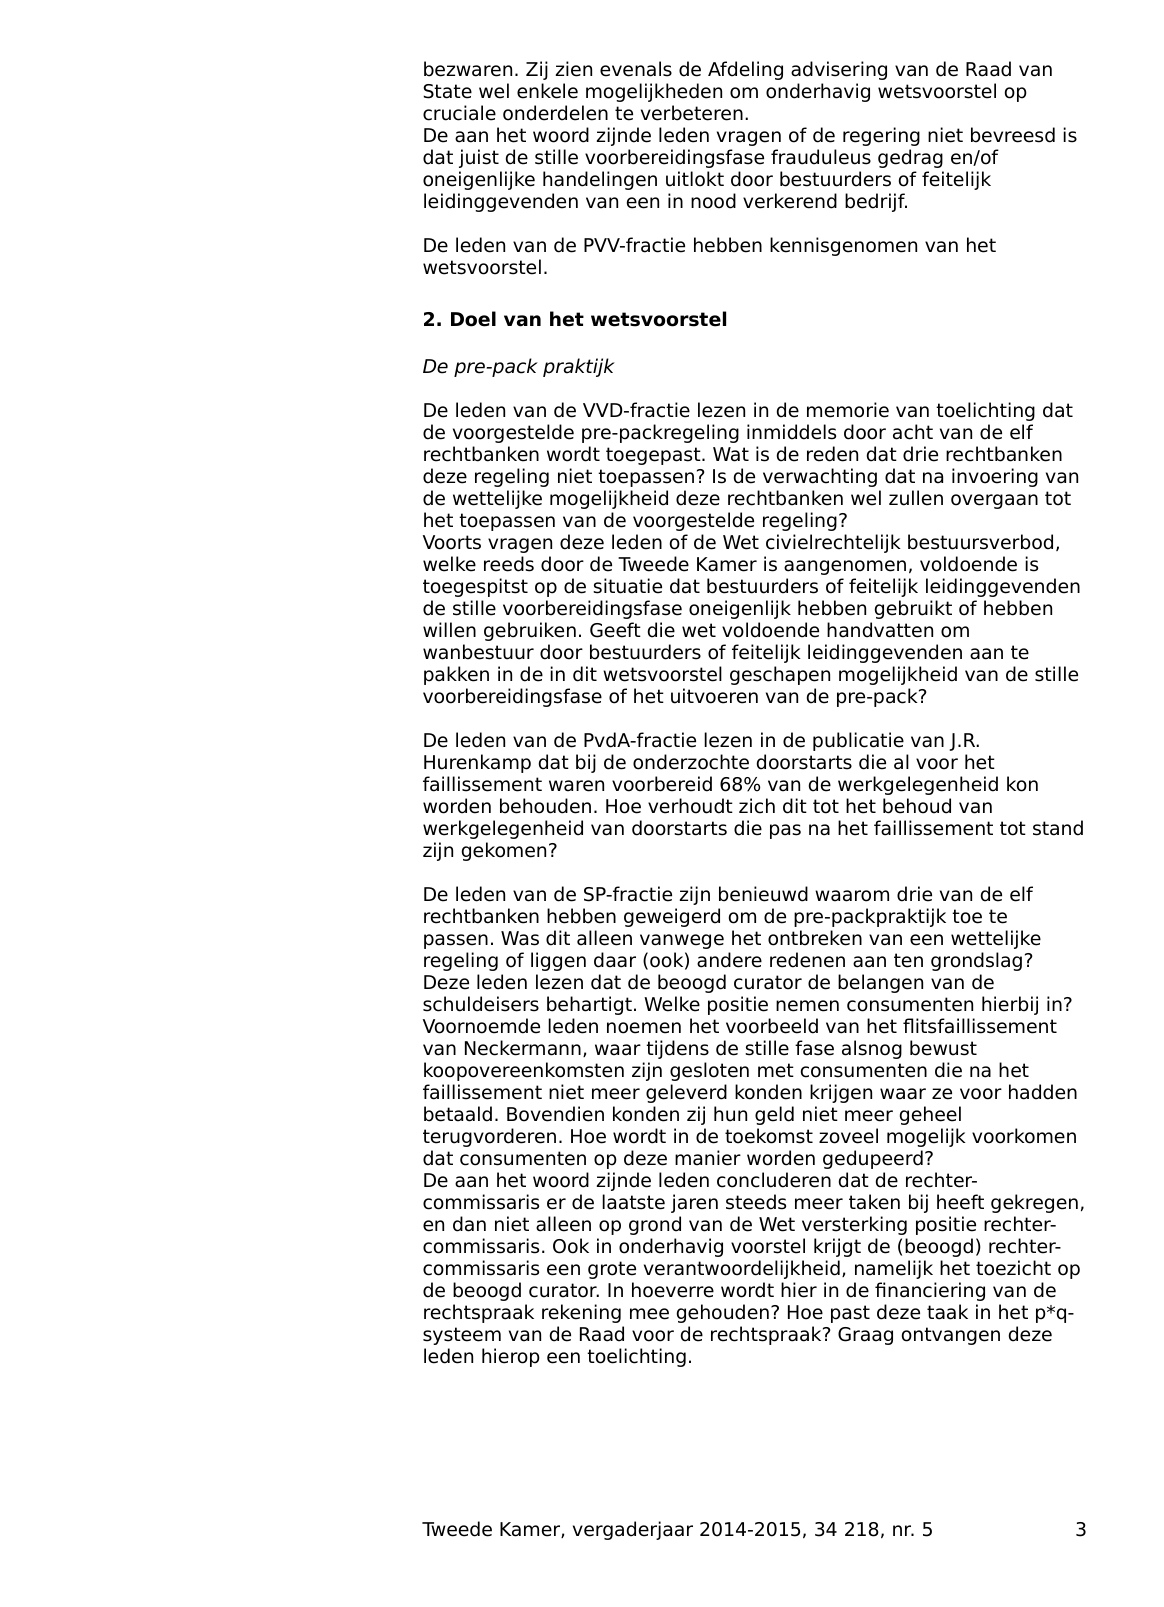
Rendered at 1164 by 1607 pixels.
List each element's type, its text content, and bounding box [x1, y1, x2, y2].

subtitle 2. Doel van het wetsvoorstel [422, 309, 1087, 331]
text Voorts vragen deze leden of de Wet civielrechtelijk bestuursverbod, welke reeds door de Tweede Kamer is aangenomen, voldoende is toegespitst op de situatie dat bestuurders of feitelijk leidinggevenden de stille voorbereidingsfase oneigenlijk hebben gebruikt of hebben willen gebruiken. Geeft die wet voldoende handvatten om wanbestuur door bestuurders of feitelijk leidinggevenden aan te pakken in de in dit wetsvoorstel geschapen mogelijkheid van de stille voorbereidingsfase of het uitvoeren van de pre-pack? [422, 532, 1087, 708]
text Deze leden lezen dat de beoogd curator de belangen van de schuldeisers behartigt. Welke positie nemen consumenten hierbij in? Voornoemde leden noemen het voorbeeld van het flitsfaillissement van Neckermann, waar tijdens de stille fase alsnog bewust koopovereenkomsten zijn gesloten met consumenten die na het faillissement niet meer geleverd konden krijgen waar ze voor hadden betaald. Bovendien konden zij hun geld niet meer geheel terugvorderen. Hoe wordt in de toekomst zoveel mogelijk voorkomen dat consumenten op deze manier worden gedupeerd? [422, 972, 1087, 1170]
text De aan het woord zijnde leden concluderen dat de rechter-commissaris er de laatste jaren steeds meer taken bij heeft gekregen, en dan niet alleen op grond van de Wet versterking positie rechter-commissaris. Ook in onderhavig voorstel krijgt de (beoogd) rechter-commissaris een grote verantwoordelijkheid, namelijk het toezicht op de beoogd curator. In hoeverre wordt hier in de financiering van de rechtspraak rekening mee gehouden? Hoe past deze taak in het p*q-systeem van de Raad voor de rechtspraak? Graag ontvangen deze leden hierop een toelichting. [422, 1170, 1087, 1368]
text De aan het woord zijnde leden vragen of de regering niet bevreesd is dat juist de stille voorbereidingsfase frauduleus gedrag en/of oneigenlijke handelingen uitlokt door bestuurders of feitelijk leidinggevenden van een in nood verkerend bedrijf. [422, 125, 1087, 213]
subtitle De pre-pack praktijk [422, 356, 1087, 378]
text De leden van de SP-fractie zijn benieuwd waarom drie van de elf rechtbanken hebben geweigerd om de pre-packpraktijk toe te passen. Was dit alleen vanwege het ontbreken van een wettelijke regeling of liggen daar (ook) andere redenen aan ten grondslag? [422, 884, 1087, 972]
text De leden van de PVV-fractie hebben kennisgenomen van het wetsvoorstel. [422, 235, 1087, 279]
text De leden van de PvdA-fractie lezen in de publicatie van J.R. Hurenkamp dat bij de onderzochte doorstarts die al voor het faillissement waren voorbereid 68% van de werkgelegenheid kon worden behouden. Hoe verhoudt zich dit tot het behoud van werkgelegenheid van doorstarts die pas na het faillissement tot stand zijn gekomen? [422, 730, 1087, 862]
text De leden van de VVD-fractie lezen in de memorie van toelichting dat de voorgestelde pre-packregeling inmiddels door acht van de elf rechtbanken wordt toegepast. Wat is de reden dat drie rechtbanken deze regeling niet toepassen? Is de verwachting dat na invoering van de wettelijke mogelijkheid deze rechtbanken wel zullen overgaan tot het toepassen van de voorgestelde regeling? [422, 400, 1087, 532]
text bezwaren. Zij zien evenals de Afdeling advisering van de Raad van State wel enkele mogelijkheden om onderhavig wetsvoorstel op cruciale onderdelen te verbeteren. [422, 59, 1087, 125]
